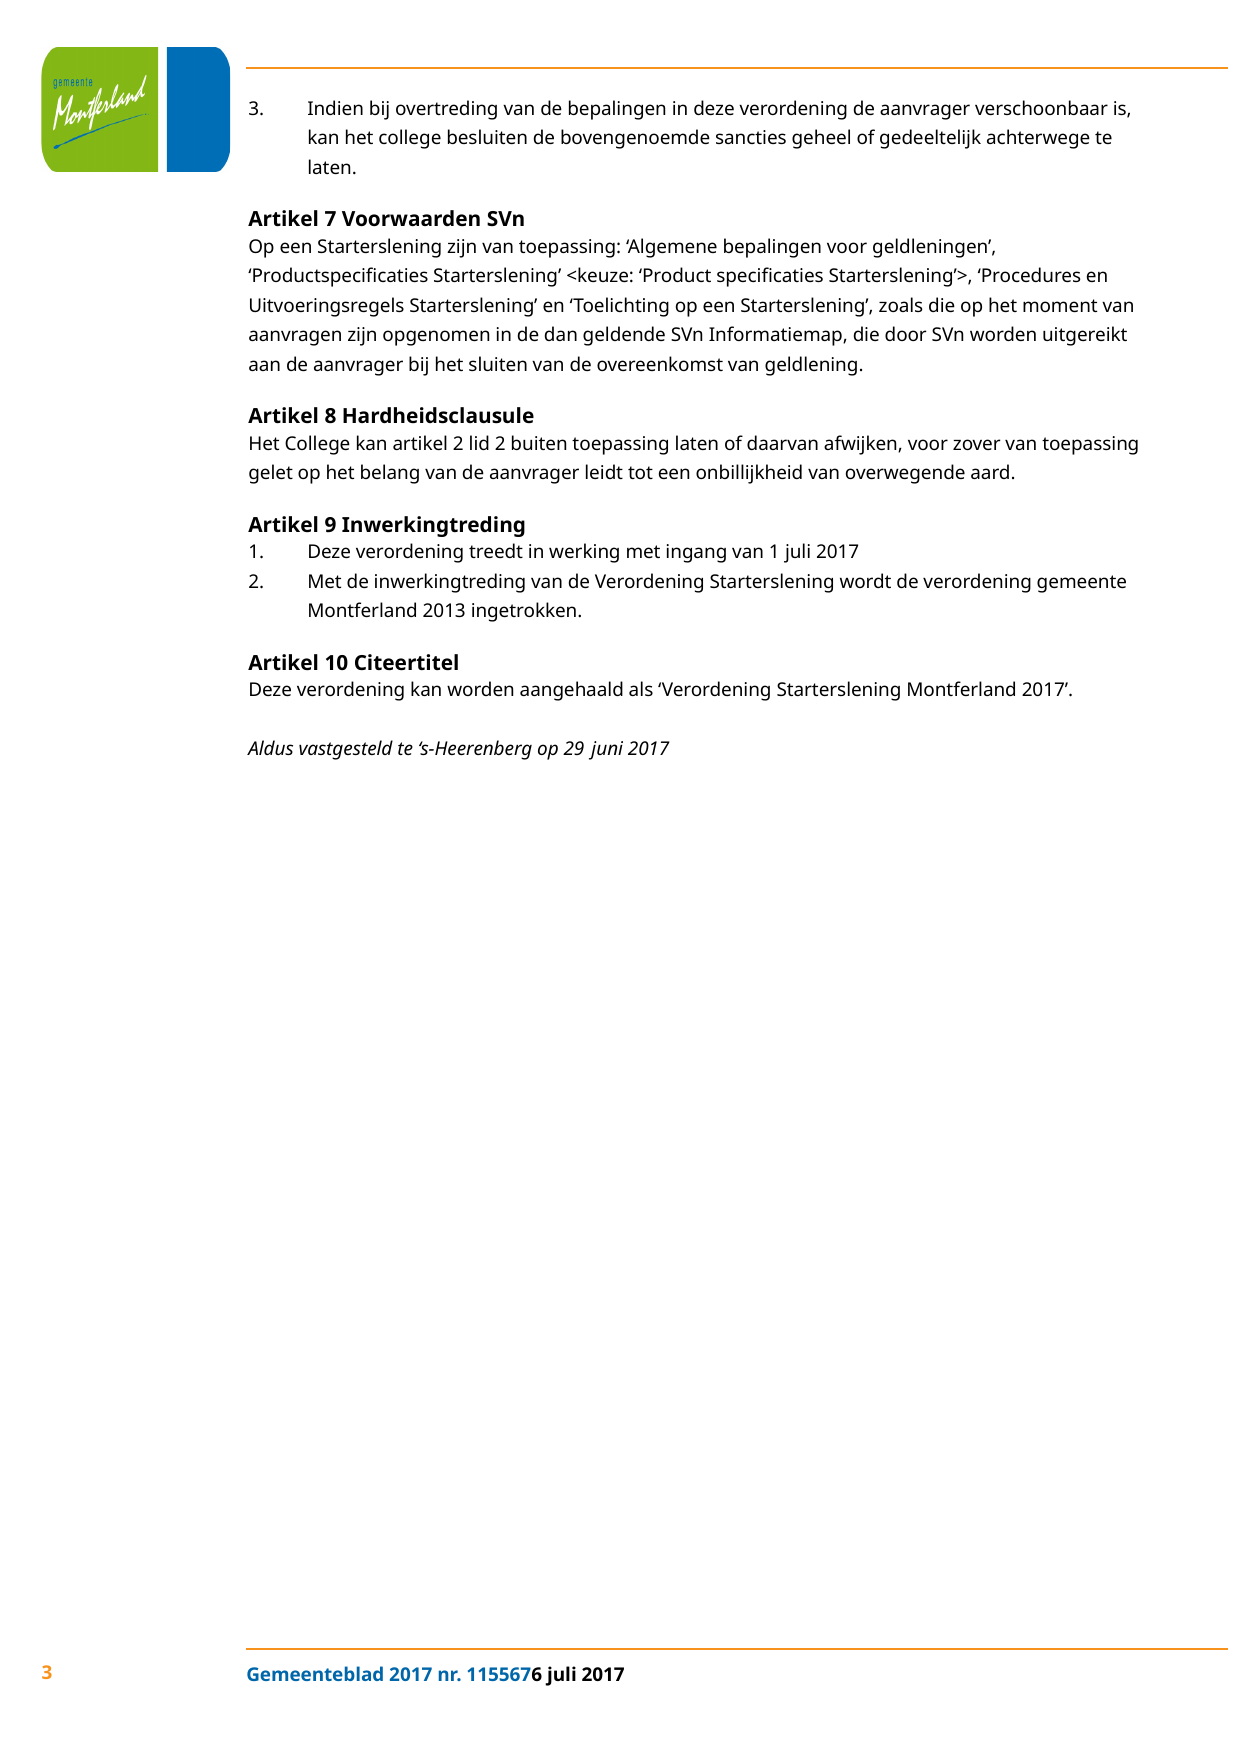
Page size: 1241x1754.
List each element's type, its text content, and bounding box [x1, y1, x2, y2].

text Artikel 10 Citeertitel [248, 648, 1152, 676]
text Artikel 9 Inwerkingtreding [248, 510, 1152, 538]
text Aldus vastgesteld te ‘s-Heerenberg op 29 juni 2017 [248, 736, 1152, 761]
text Deze verordening kan worden aangehaald als ‘Verordening Starterslening Montferland 2017’. [248, 676, 1152, 702]
text Artikel 7 Voorwaarden SVn [248, 204, 1152, 233]
text Artikel 8 Hardheidsclausule [248, 402, 1152, 430]
list Indien bij overtreding van de bepalingen in deze verordening de aanvrager verschoonbaar is, kan het college besluiten de bovengenoemde sancties geheel of gedeeltelijk achterwege te laten. [248, 95, 1152, 180]
list Deze verordening treedt in werking met ingang van 1 juli 2017 [248, 538, 1152, 564]
picture [41, 47, 231, 172]
text Het College kan artikel 2 lid 2 buiten toepassing laten of daarvan afwijken, voor zover van toepassing gelet op het belang van de aanvrager leidt tot een onbillijkheid van overwegende aard. [248, 430, 1152, 485]
text Op een Starterslening zijn van toepassing: ‘Algemene bepalingen voor geldleningen’, ‘Productspecificaties Starterslening’ <keuze: ‘Product specificaties Starterslening’>, ‘Procedures en Uitvoeringsregels Starterslening’ en ‘Toelichting op een Starterslening’, zoals die op het moment van aanvragen zijn opgenomen in de dan geldende SVn Informatiemap, die door SVn worden uitgereikt aan de aanvrager bij het sluiten van de overeenkomst van geldlening. [248, 233, 1152, 377]
list Met de inwerkingtreding van de Verordening Starterslening wordt de verordening gemeente Montferland 2013 ingetrokken. [248, 568, 1152, 623]
